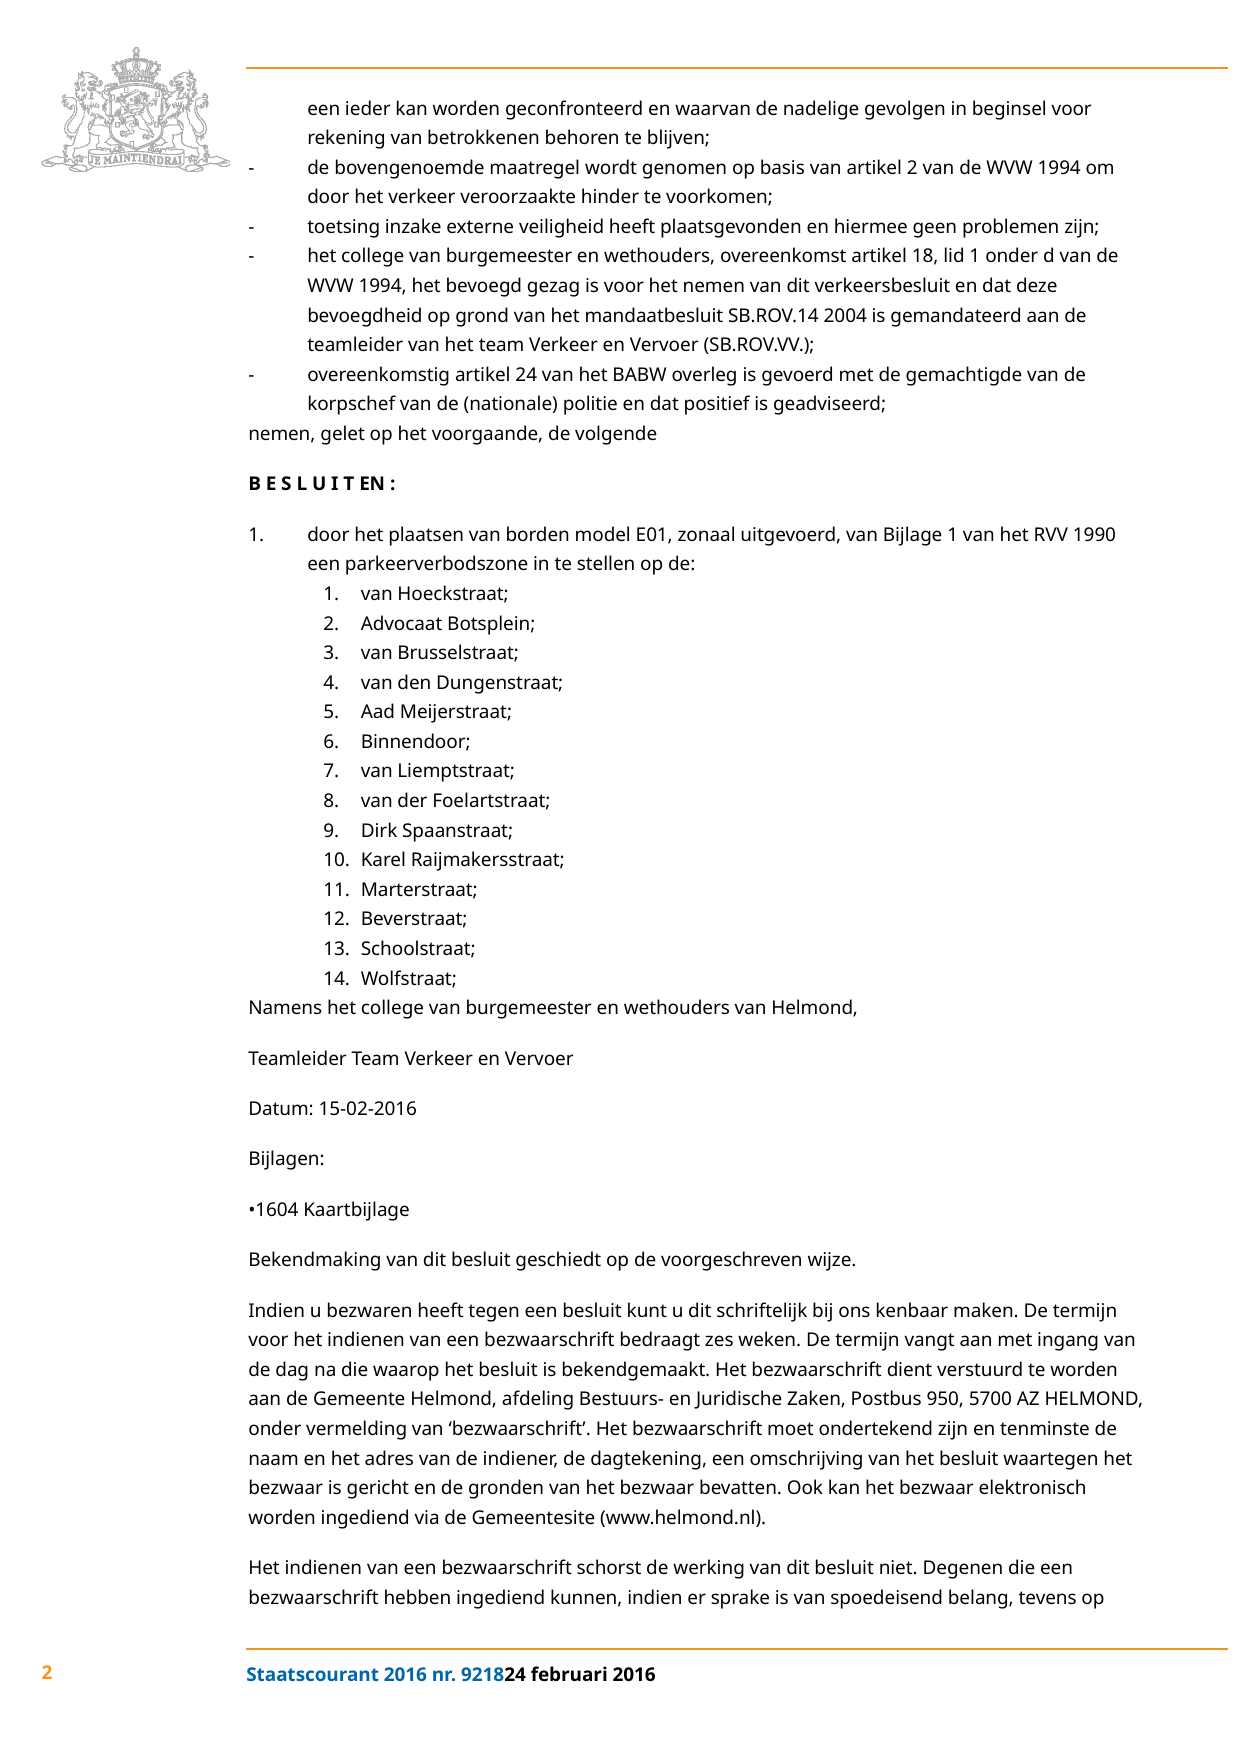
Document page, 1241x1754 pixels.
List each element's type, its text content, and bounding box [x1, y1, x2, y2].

list Marterstraat; [323, 876, 1152, 902]
list Karel Raijmakersstraat; [323, 846, 1152, 872]
picture [41, 47, 231, 172]
text Teamleider Team Verkeer en Vervoer [248, 1045, 1152, 1071]
list door het plaatsen van borden model E01, zonaal uitgevoerd, van Bijlage 1 van het RVV 1990 een parkeerverbodszone in te stellen op de: [248, 521, 1152, 576]
text nemen, gelet op het voorgaande, de volgende [248, 420, 1152, 446]
list Beverstraat; [323, 906, 1152, 931]
list toetsing inzake externe veiligheid heeft plaatsgevonden en hiermee geen problemen zijn; [248, 213, 1152, 239]
text Het indienen van een bezwaarschrift schorst de werking van dit besluit niet. Degenen die een bezwaarschrift hebben ingediend kunnen, indien er sprake is van spoedeisend belang, tevens op [248, 1554, 1152, 1610]
text Datum: 15-02-2016 [248, 1095, 1152, 1121]
list Binnendoor; [323, 728, 1152, 754]
list Schoolstraat; [323, 935, 1152, 961]
list van den Dungenstraat; [323, 669, 1152, 695]
list Advocaat Botsplein; [323, 610, 1152, 636]
text •1604 Kaartbijlage [248, 1196, 1152, 1222]
list van Liemptstraat; [323, 758, 1152, 783]
text Namens het college van burgemeester en wethouders van Helmond, [248, 994, 1152, 1020]
list het college van burgemeester en wethouders, overeenkomst artikel 18, lid 1 onder d van de WVW 1994, het bevoegd gezag is voor het nemen van dit verkeersbesluit en dat deze bevoegdheid op grond van het mandaatbesluit SB.ROV.14 2004 is gemandateerd aan de teamleider van het team Verkeer en Vervoer (SB.ROV.VV.); [248, 243, 1152, 357]
text Indien u bezwaren heeft tegen een besluit kunt u dit schriftelijk bij ons kenbaar maken. De termijn voor het indienen van een bezwaarschrift bedraagt zes weken. De termijn vangt aan met ingang van de dag na die waarop het besluit is bekendgemaakt. Het bezwaarschrift dient verstuurd te worden aan de Gemeente Helmond, afdeling Bestuurs- en Juridische Zaken, Postbus 950, 5700 AZ HELMOND, onder vermelding van ‘bezwaarschrift’. Het bezwaarschrift moet ondertekend zijn en tenminste de naam en het adres van de indiener, de dagtekening, een omschrijving van het besluit waartegen het bezwaar is gericht en de gronden van het bezwaar bevatten. Ook kan het bezwaar elektronisch worden ingediend via de Gemeentesite (www.helmond.nl). [248, 1297, 1152, 1530]
text B E S L U I T EN : [248, 471, 1152, 496]
list van der Foelartstraat; [323, 787, 1152, 813]
list overeenkomstig artikel 24 van het BABW overleg is gevoerd met de gemachtigde van de korpschef van de (nationale) politie en dat positief is geadviseerd; [248, 361, 1152, 416]
list de bovengenoemde maatregel wordt genomen op basis van artikel 2 van de WVW 1994 om door het verkeer veroorzaakte hinder te voorkomen; [248, 154, 1152, 209]
list een ieder kan worden geconfronteerd en waarvan de nadelige gevolgen in beginsel voor rekening van betrokkenen behoren te blijven; [248, 95, 1152, 150]
list Dirk Spaanstraat; [323, 817, 1152, 843]
text Bekendmaking van dit besluit geschiedt op de voorgeschreven wijze. [248, 1246, 1152, 1272]
list Wolfstraat; [323, 965, 1152, 991]
list van Hoeckstraat; [323, 580, 1152, 606]
list van Brusselstraat; [323, 639, 1152, 665]
text Bijlagen: [248, 1146, 1152, 1171]
list Aad Meijerstraat; [323, 698, 1152, 724]
